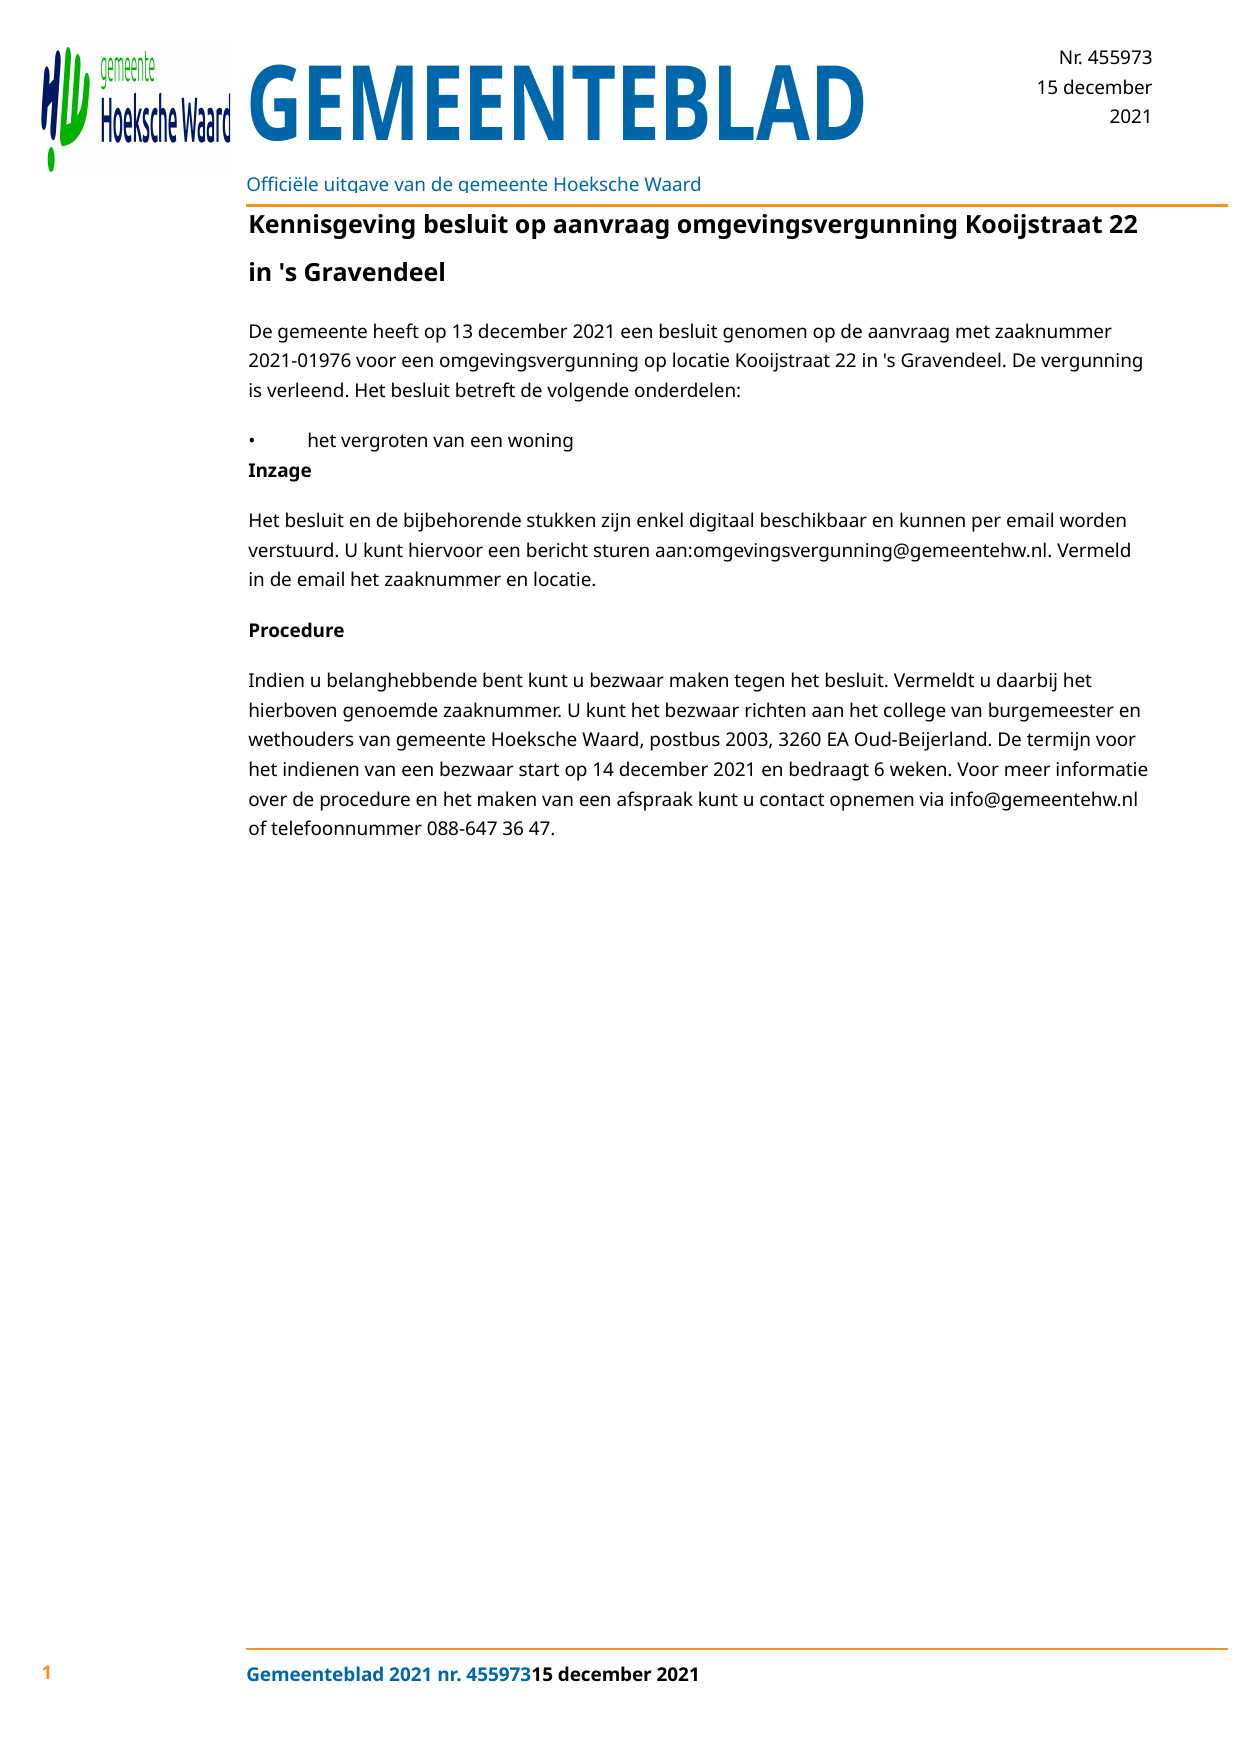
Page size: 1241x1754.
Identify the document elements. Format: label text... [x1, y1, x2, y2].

text Procedure [248, 617, 1152, 643]
text De gemeente heeft op 13 december 2021 een besluit genomen op de aanvraag met zaaknummer 2021-01976 voor een omgevingsvergunning op locatie Kooijstraat 22 in 's Gravendeel. De vergunning is verleend. Het besluit betreft de volgende onderdelen: [248, 318, 1152, 403]
text Indien u belanghebbende bent kunt u bezwaar maken tegen het besluit. Vermeldt u daarbij het hierboven genoemde zaaknummer. U kunt het bezwaar richten aan het college van burgemeester en wethouders van gemeente Hoeksche Waard, postbus 2003, 3260 EA Oud-Beijerland. De termijn voor het indienen van een bezwaar start op 14 december 2021 en bedraagt 6 weken. Voor meer informatie over de procedure en het maken van een afspraak kunt u contact opnemen via info@gemeentehw.nl of telefoonnummer 088-647 36 47. [248, 667, 1152, 841]
list het vergroten van een woning [248, 427, 1152, 453]
text Inzage [248, 457, 1152, 483]
text Kennisgeving besluit op aanvraag omgevingsvergunning Kooijstraat 22 in 's Gravendeel [248, 207, 1152, 288]
picture [41, 47, 231, 172]
text Het besluit en de bijbehorende stukken zijn enkel digitaal beschikbaar en kunnen per email worden verstuurd. U kunt hiervoor een bericht sturen aan:omgevingsvergunning@gemeentehw.nl. Vermeld in de email het zaaknummer en locatie. [248, 507, 1152, 592]
